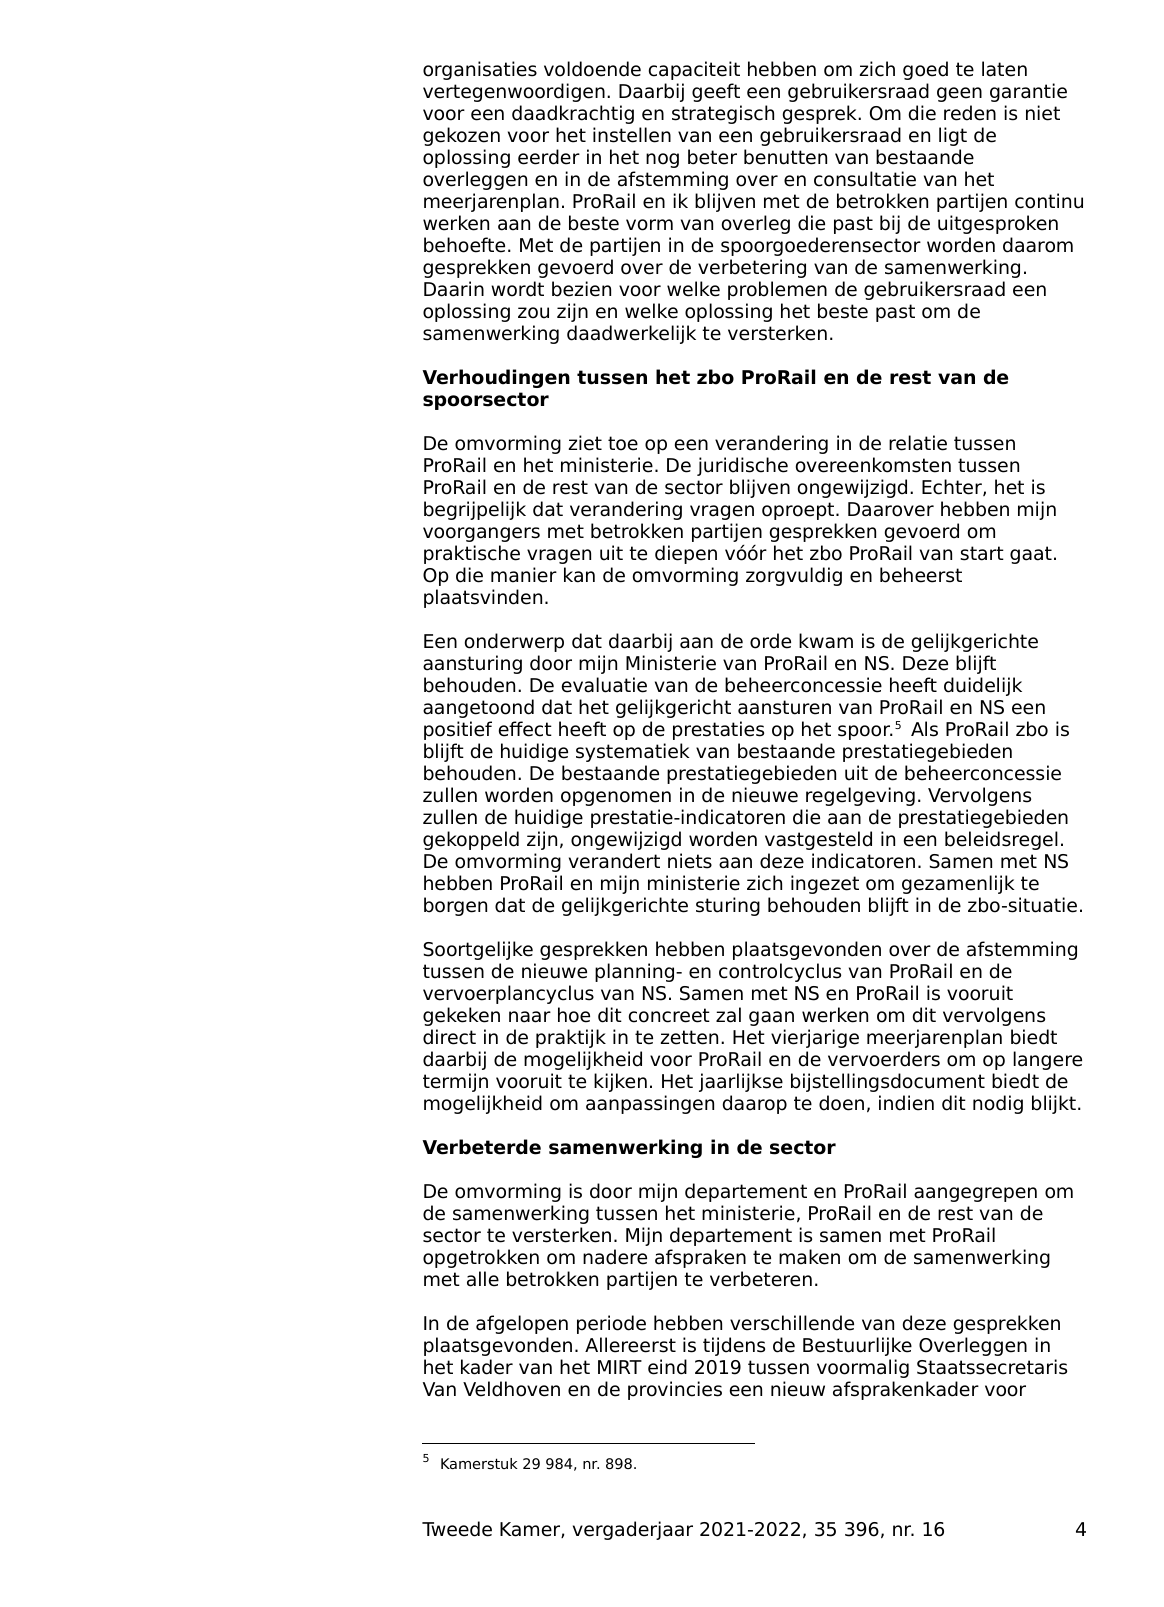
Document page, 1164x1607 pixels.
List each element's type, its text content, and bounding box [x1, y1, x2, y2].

text Kamerstuk 29 984, nr. 898. [422, 1452, 1087, 1474]
subtitle Verhoudingen tussen het zbo ProRail en de rest van de spoorsector [422, 367, 1087, 411]
text organisaties voldoende capaciteit hebben om zich goed te laten vertegenwoordigen. Daarbij geeft een gebruikersraad geen garantie voor een daadkrachtig en strategisch gesprek. Om die reden is niet gekozen voor het instellen van een gebruikersraad en ligt de oplossing eerder in het nog beter benutten van bestaande overleggen en in de afstemming over en consultatie van het meerjarenplan. ProRail en ik blijven met de betrokken partijen continu werken aan de beste vorm van overleg die past bij de uitgesproken behoefte. Met de partijen in de spoorgoederensector worden daarom gesprekken gevoerd over de verbetering van de samenwerking. Daarin wordt bezien voor welke problemen de gebruikersraad een oplossing zou zijn en welke oplossing het beste past om de samenwerking daadwerkelijk te versterken. [422, 59, 1087, 345]
text Een onderwerp dat daarbij aan de orde kwam is de gelijkgerichte aansturing door mijn Ministerie van ProRail en NS. Deze blijft behouden. De evaluatie van de beheerconcessie heeft duidelijk aangetoond dat het gelijkgericht aansturen van ProRail en NS een positief effect heeft op de prestaties op het spoor. Als ProRail zbo is blijft de huidige systematiek van bestaande prestatiegebieden behouden. De bestaande prestatiegebieden uit de beheerconcessie zullen worden opgenomen in de nieuwe regelgeving. Vervolgens zullen de huidige prestatie-indicatoren die aan de prestatiegebieden gekoppeld zijn, ongewijzigd worden vastgesteld in een beleidsregel. De omvorming verandert niets aan deze indicatoren. Samen met NS hebben ProRail en mijn ministerie zich ingezet om gezamenlijk te borgen dat de gelijkgerichte sturing behouden blijft in de zbo-situatie. [422, 631, 1087, 917]
text De omvorming is door mijn departement en ProRail aangegrepen om de samenwerking tussen het ministerie, ProRail en de rest van de sector te versterken. Mijn departement is samen met ProRail opgetrokken om nadere afspraken te maken om de samenwerking met alle betrokken partijen te verbeteren. [422, 1181, 1087, 1291]
text In de afgelopen periode hebben verschillende van deze gesprekken plaatsgevonden. Allereerst is tijdens de Bestuurlijke Overleggen in het kader van het MIRT eind 2019 tussen voormalig Staatssecretaris Van Veldhoven en de provincies een nieuw afsprakenkader voor [422, 1313, 1087, 1401]
subtitle Verbeterde samenwerking in de sector [422, 1137, 1087, 1159]
text De omvorming ziet toe op een verandering in de relatie tussen ProRail en het ministerie. De juridische overeenkomsten tussen ProRail en de rest van de sector blijven ongewijzigd. Echter, het is begrijpelijk dat verandering vragen oproept. Daarover hebben mijn voorgangers met betrokken partijen gesprekken gevoerd om praktische vragen uit te diepen vóór het zbo ProRail van start gaat. Op die manier kan de omvorming zorgvuldig en beheerst plaatsvinden. [422, 433, 1087, 609]
text Soortgelijke gesprekken hebben plaatsgevonden over de afstemming tussen de nieuwe planning- en controlcyclus van ProRail en de vervoerplancyclus van NS. Samen met NS en ProRail is vooruit gekeken naar hoe dit concreet zal gaan werken om dit vervolgens direct in de praktijk in te zetten. Het vierjarige meerjarenplan biedt daarbij de mogelijkheid voor ProRail en de vervoerders om op langere termijn vooruit te kijken. Het jaarlijkse bijstellingsdocument biedt de mogelijkheid om aanpassingen daarop te doen, indien dit nodig blijkt. [422, 939, 1087, 1115]
